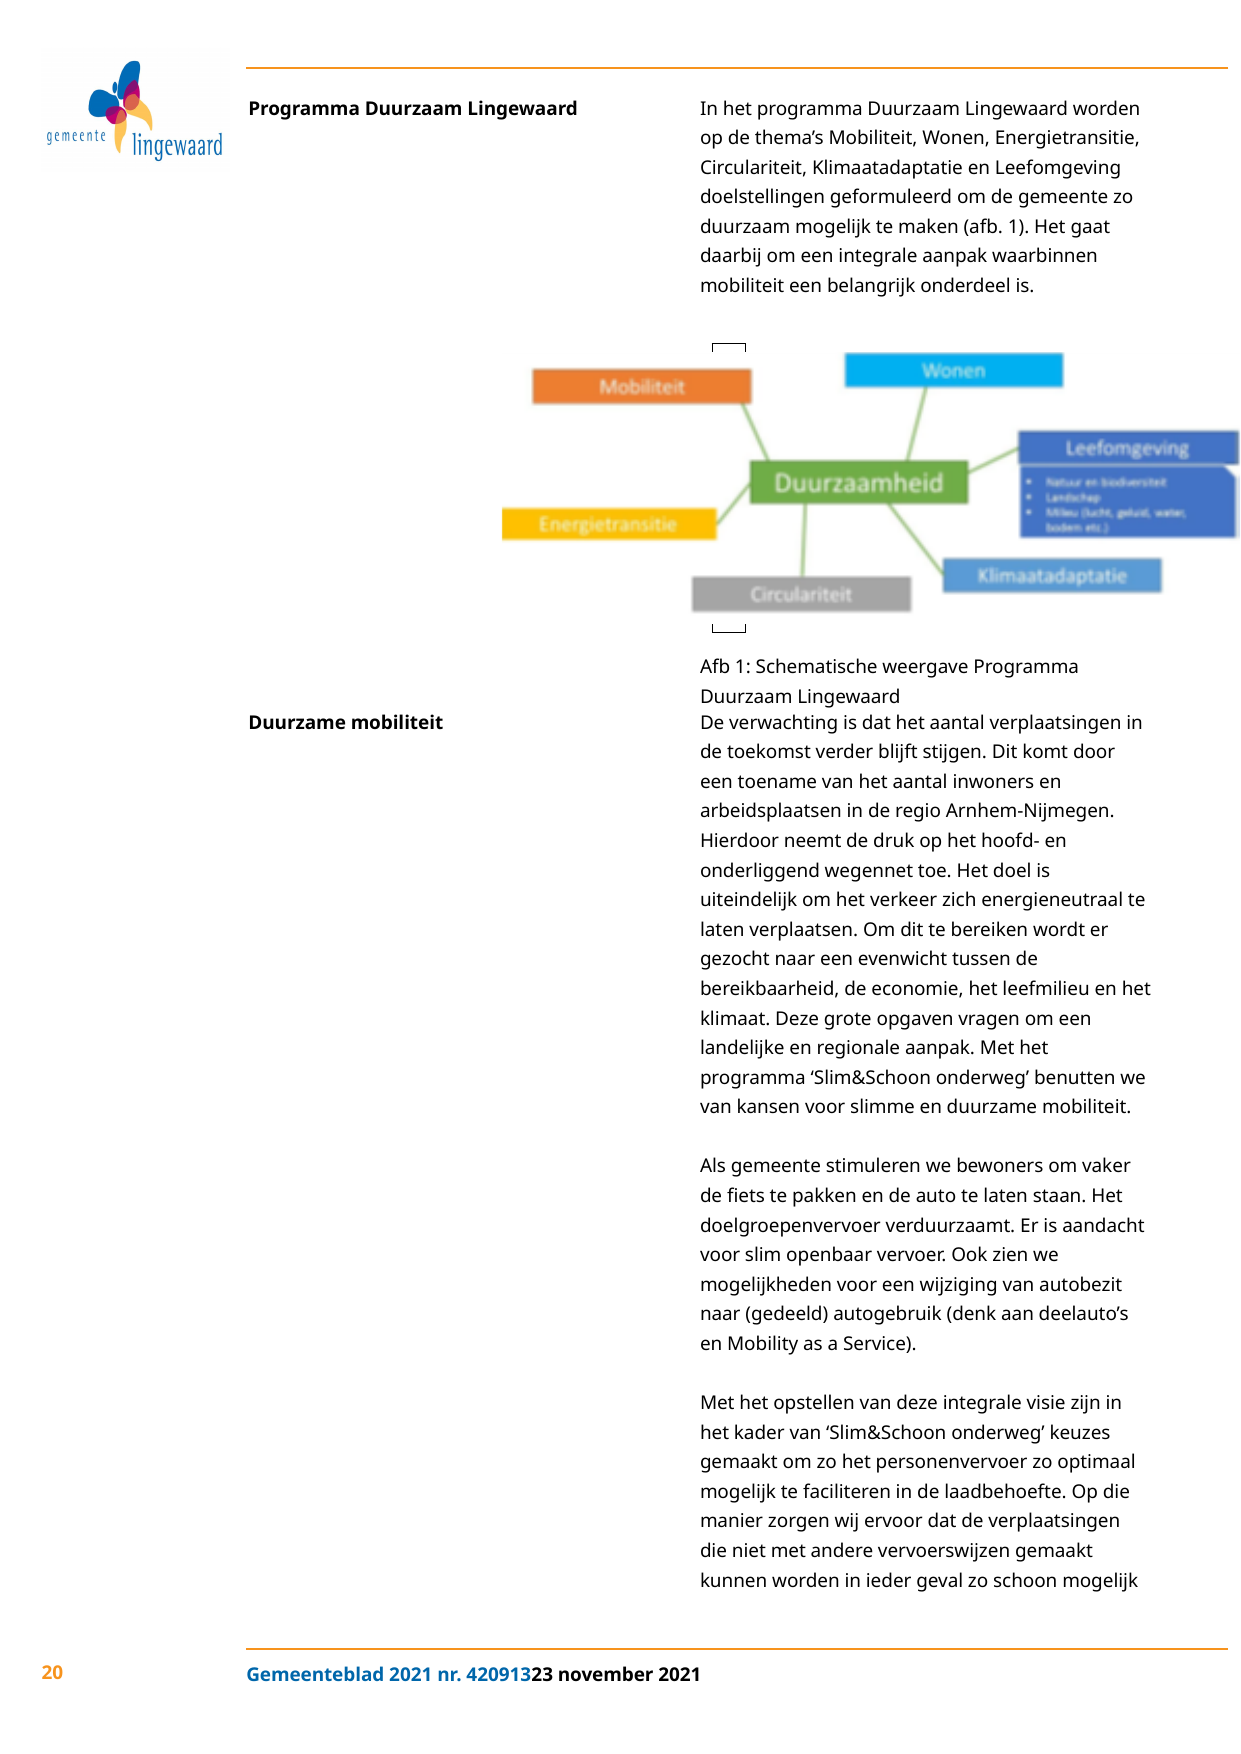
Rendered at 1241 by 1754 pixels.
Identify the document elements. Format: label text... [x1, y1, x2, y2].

table_cell Afb 1: Schematische weergave Programma Duurzaam Lingewaard [700, 624, 1152, 709]
picture [41, 47, 231, 172]
table_cell Programma Duurzaam Lingewaard [248, 95, 700, 709]
table_cell De verwachting is dat het aantal verplaatsingen in de toekomst verder blijft stijgen. Dit komt door een toename van het aantal inwoners en arbeidsplaatsen in de regio Arnhem-Nijmegen. Hierdoor neemt de druk op het hoofd- en onderliggend wegennet toe. Het doel is uiteindelijk om het verkeer zich energieneutraal te laten verplaatsen. Om dit te bereiken wordt er gezocht naar een evenwicht tussen de bereikbaarheid, de economie, het leefmilieu en het klimaat. Deze grote opgaven vragen om een landelijke en regionale aanpak. Met het programma ‘Slim&Schoon onderweg’ benutten we van kansen voor slimme en duurzame mobiliteit. Als gemeente stimuleren we bewoners om vaker de fiets te pakken en de auto te laten staan. Het doelgroepenvervoer verduurzaamt. Er is aandacht voor slim openbaar vervoer. Ook zien we mogelijkheden voor een wijziging van autobezit naar (gedeeld) autogebruik (denk aan deelauto’s en Mobility as a Service). Met het opstellen van deze integrale visie zijn in het kader van ‘Slim&Schoon onderweg’ keuzes gemaakt om zo het personenvervoer zo optimaal mogelijk te faciliteren in de laadbehoefte. Op die manier zorgen wij ervoor dat de verplaatsingen die niet met andere vervoerswijzen gemaakt kunnen worden in ieder geval zo schoon mogelijk [700, 709, 1152, 1593]
table_cell In het programma Duurzaam Lingewaard worden op de thema’s Mobiliteit, Wonen, Energietransitie, Circulariteit, Klimaatadaptatie en Leefomgeving doelstellingen geformuleerd om de gemeente zo duurzaam mogelijk te maken (afb. 1). Het gaat daarbij om een integrale aanpak waarbinnen mobiliteit een belangrijk onderdeel is. [700, 95, 1152, 352]
picture [501, 352, 1241, 624]
table_cell Duurzame mobiliteit [248, 709, 700, 1593]
